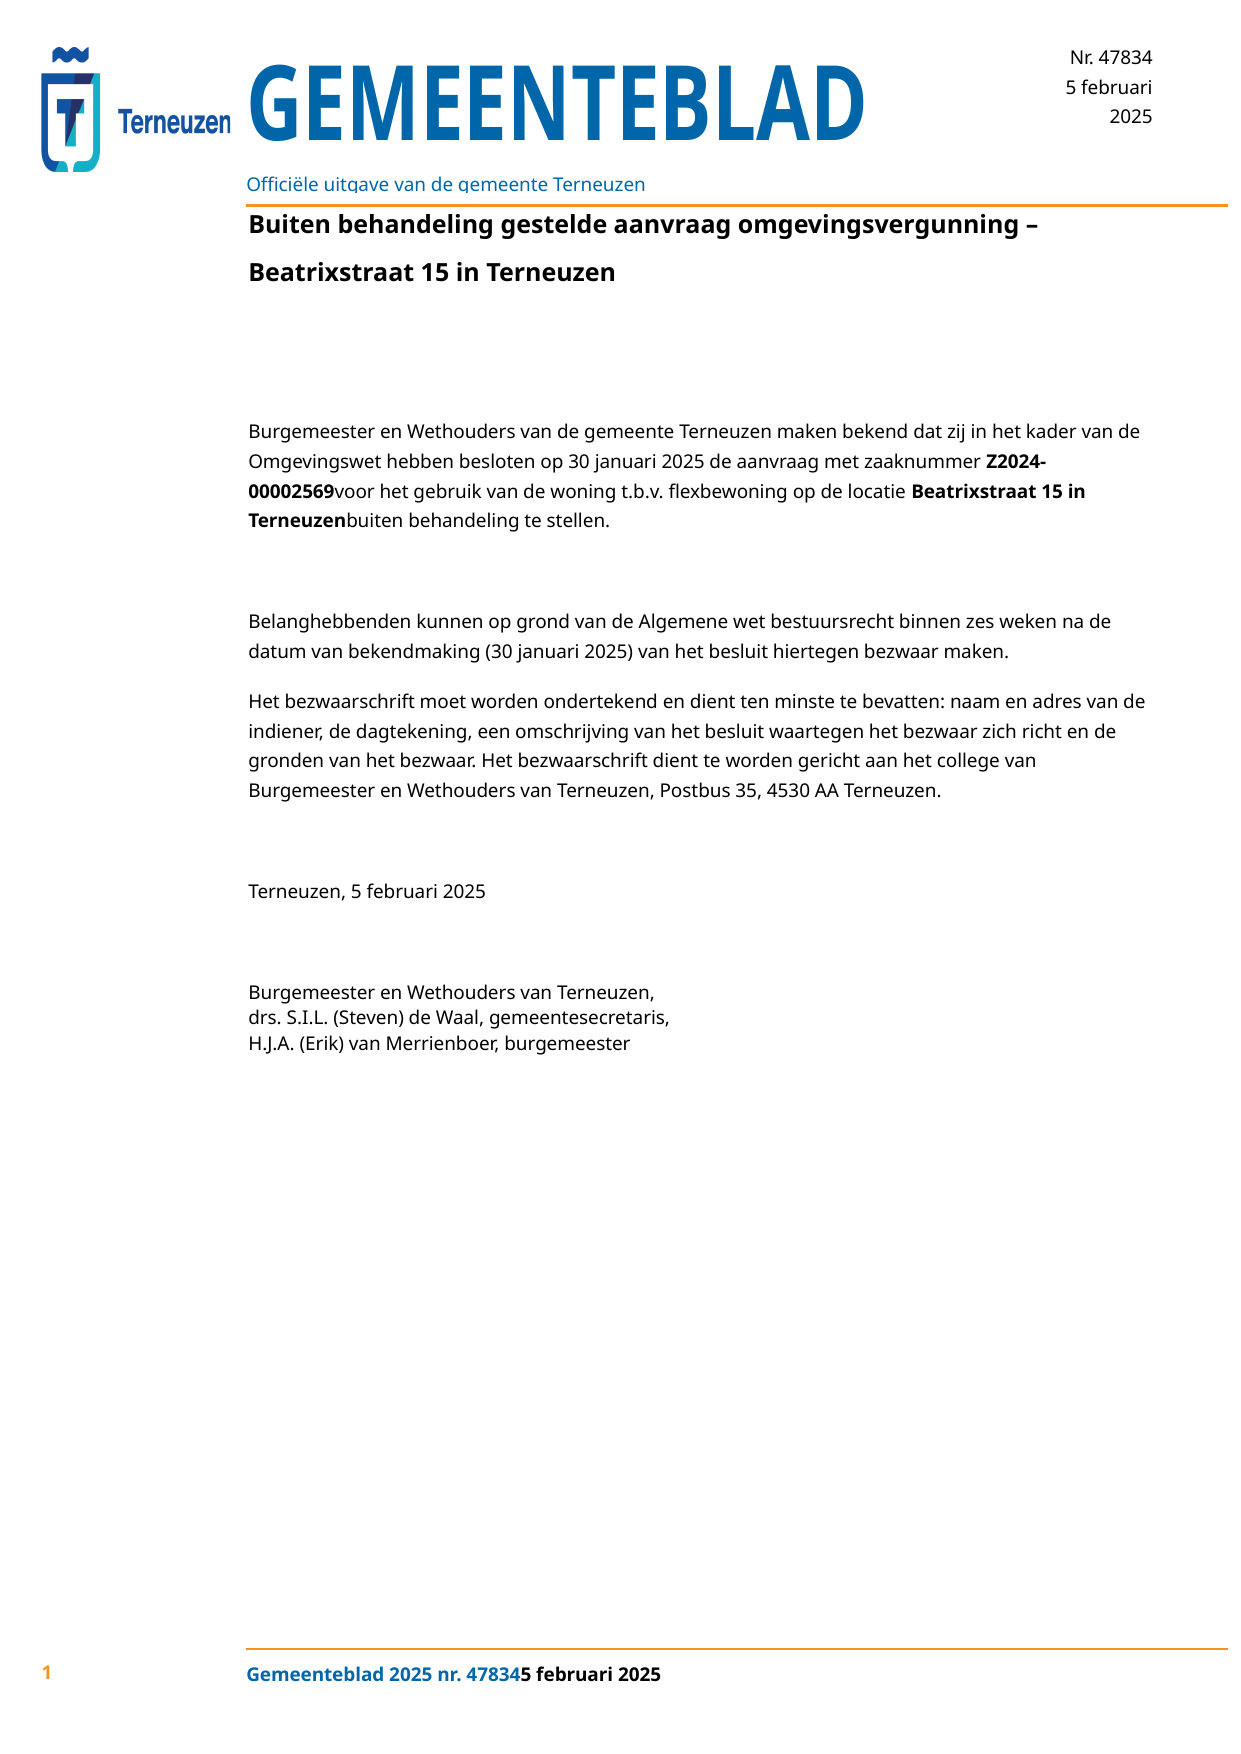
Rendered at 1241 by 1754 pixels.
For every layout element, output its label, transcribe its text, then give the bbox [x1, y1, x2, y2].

text Het bezwaarschrift moet worden ondertekend en dient ten minste te bevatten: naam en adres van de indiener, de dagtekening, een omschrijving van het besluit waartegen het bezwaar zich richt en de gronden van het bezwaar. Het bezwaarschrift dient te worden gericht aan het college van Burgemeester en Wethouders van Terneuzen, Postbus 35, 4530 AA Terneuzen. [248, 688, 1152, 803]
table_header Burgemeester en Wethouders van Terneuzen, [248, 979, 1152, 1004]
text Burgemeester en Wethouders van de gemeente Terneuzen maken bekend dat zij in het kader van de Omgevingswet hebben besloten op 30 januari 2025 de aanvraag met zaaknummer Z2024-00002569voor het gebruik van de woning t.b.v. flexbewoning op de locatie Beatrixstraat 15 in Terneuzenbuiten behandeling te stellen. [248, 419, 1152, 533]
text Terneuzen, 5 februari 2025 [248, 878, 1152, 904]
table_cell [837, 1005, 1152, 1030]
picture [41, 47, 231, 172]
text Belanghebbenden kunnen op grond van de Algemene wet bestuursrecht binnen zes weken na de datum van bekendmaking (30 januari 2025) van het besluit hiertegen bezwaar maken. [248, 608, 1152, 664]
table_cell drs. S.I.L. (Steven) de Waal, gemeentesecretaris, [248, 1005, 837, 1030]
text Buiten behandeling gestelde aanvraag omgevingsvergunning – Beatrixstraat 15 in Terneuzen [248, 207, 1152, 288]
table_cell H.J.A. (Erik) van Merrienboer, burgemeester [248, 1030, 1152, 1056]
